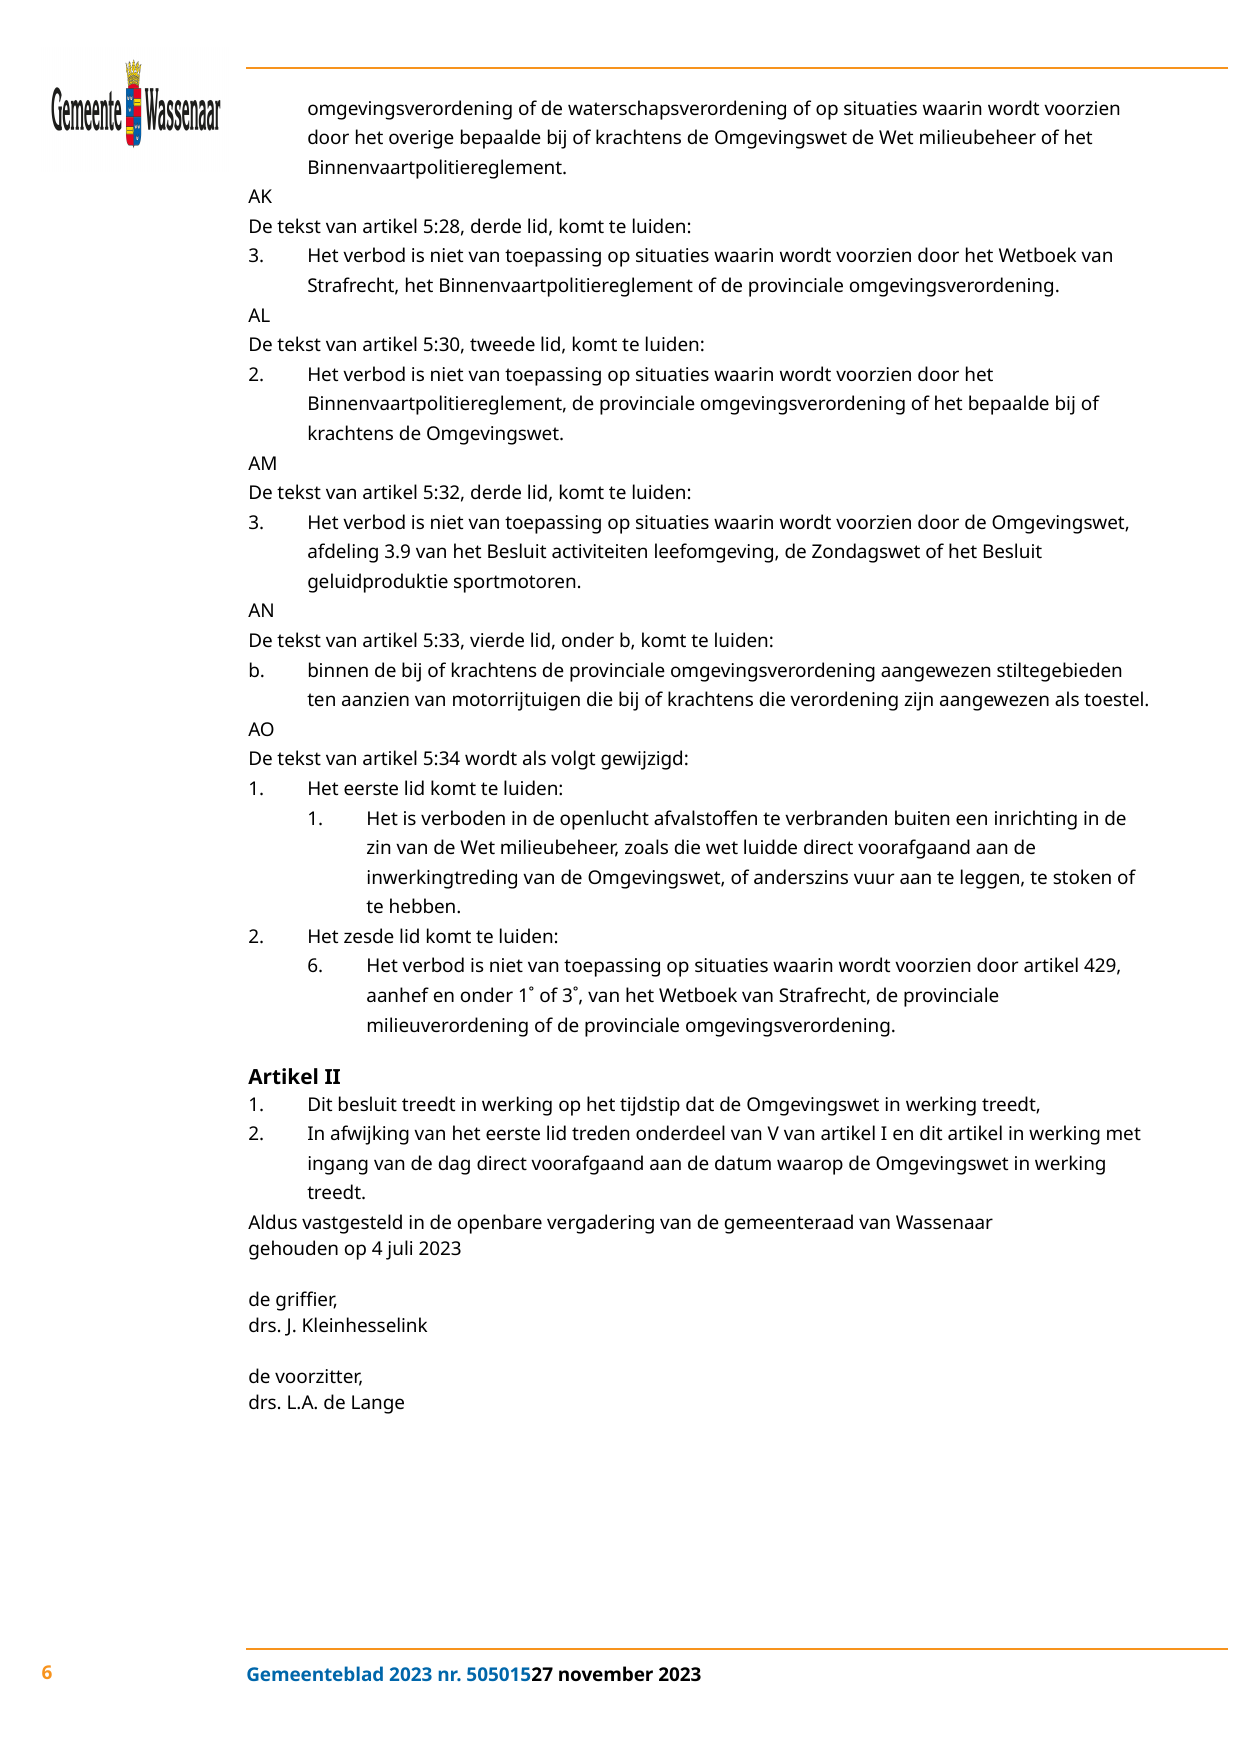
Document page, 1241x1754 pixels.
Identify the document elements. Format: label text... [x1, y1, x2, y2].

list Dit besluit treedt in werking op het tijdstip dat de Omgevingswet in werking treedt, [248, 1091, 1152, 1116]
text De tekst van artikel 5:28, derde lid, komt te luiden: [248, 213, 1152, 239]
text De tekst van artikel 5:33, vierde lid, onder b, komt te luiden: [248, 627, 1152, 653]
text AL [248, 302, 1152, 328]
text drs. J. Kleinhesselink [248, 1312, 1152, 1338]
text De tekst van artikel 5:34 wordt als volgt gewijzigd: [248, 746, 1152, 771]
text AN [248, 598, 1152, 623]
text gehouden op 4 juli 2023 [248, 1235, 1152, 1261]
picture [41, 47, 231, 172]
text drs. L.A. de Lange [248, 1389, 1152, 1415]
text De tekst van artikel 5:30, tweede lid, komt te luiden: [248, 331, 1152, 357]
text de griffier, [248, 1286, 1152, 1312]
text AO [248, 716, 1152, 742]
list binnen de bij of krachtens de provinciale omgevingsverordening aangewezen stiltegebieden ten aanzien van motorrijtuigen die bij of krachtens die verordening zijn aangewezen als toestel. [248, 657, 1152, 712]
list Het verbod is niet van toepassing op situaties waarin wordt voorzien door de Omgevingswet, afdeling 3.9 van het Besluit activiteiten leefomgeving, de Zondagswet of het Besluit geluidproduktie sportmotoren. [248, 509, 1152, 594]
text AK [248, 183, 1152, 209]
list Het zesde lid komt te luiden: [248, 923, 1152, 949]
text AM [248, 450, 1152, 476]
list Het verbod is niet van toepassing op situaties waarin wordt voorzien door artikel 429, aanhef en onder 1˚ of 3˚, van het Wetboek van Strafrecht, de provinciale milieuverordening of de provinciale omgevingsverordening. [307, 953, 1152, 1038]
list Het verbod is niet van toepassing op situaties waarin wordt voorzien door het Binnenvaartpolitiereglement, de provinciale omgevingsverordening of het bepaalde bij of krachtens de Omgevingswet. [248, 361, 1152, 446]
text de voorzitter, [248, 1363, 1152, 1389]
text Aldus vastgesteld in de openbare vergadering van de gemeenteraad van Wassenaar [248, 1209, 1152, 1235]
text De tekst van artikel 5:32, derde lid, komt te luiden: [248, 479, 1152, 505]
text Artikel II [248, 1062, 1152, 1091]
list In afwijking van het eerste lid treden onderdeel van V van artikel I en dit artikel in werking met ingang van de dag direct voorafgaand aan de datum waarop de Omgevingswet in werking treedt. [248, 1120, 1152, 1205]
list omgevingsverordening of de waterschapsverordening of op situaties waarin wordt voorzien door het overige bepaalde bij of krachtens de Omgevingswet de Wet milieubeheer of het Binnenvaartpolitiereglement. [248, 95, 1152, 180]
list Het eerste lid komt te luiden: [248, 775, 1152, 801]
list Het verbod is niet van toepassing op situaties waarin wordt voorzien door het Wetboek van Strafrecht, het Binnenvaartpolitiereglement of de provinciale omgevingsverordening. [248, 243, 1152, 298]
list Het is verboden in de openlucht afvalstoffen te verbranden buiten een inrichting in de zin van de Wet milieubeheer, zoals die wet luidde direct voorafgaand aan de inwerkingtreding van de Omgevingswet, of anderszins vuur aan te leggen, te stoken of te hebben. [307, 805, 1152, 919]
